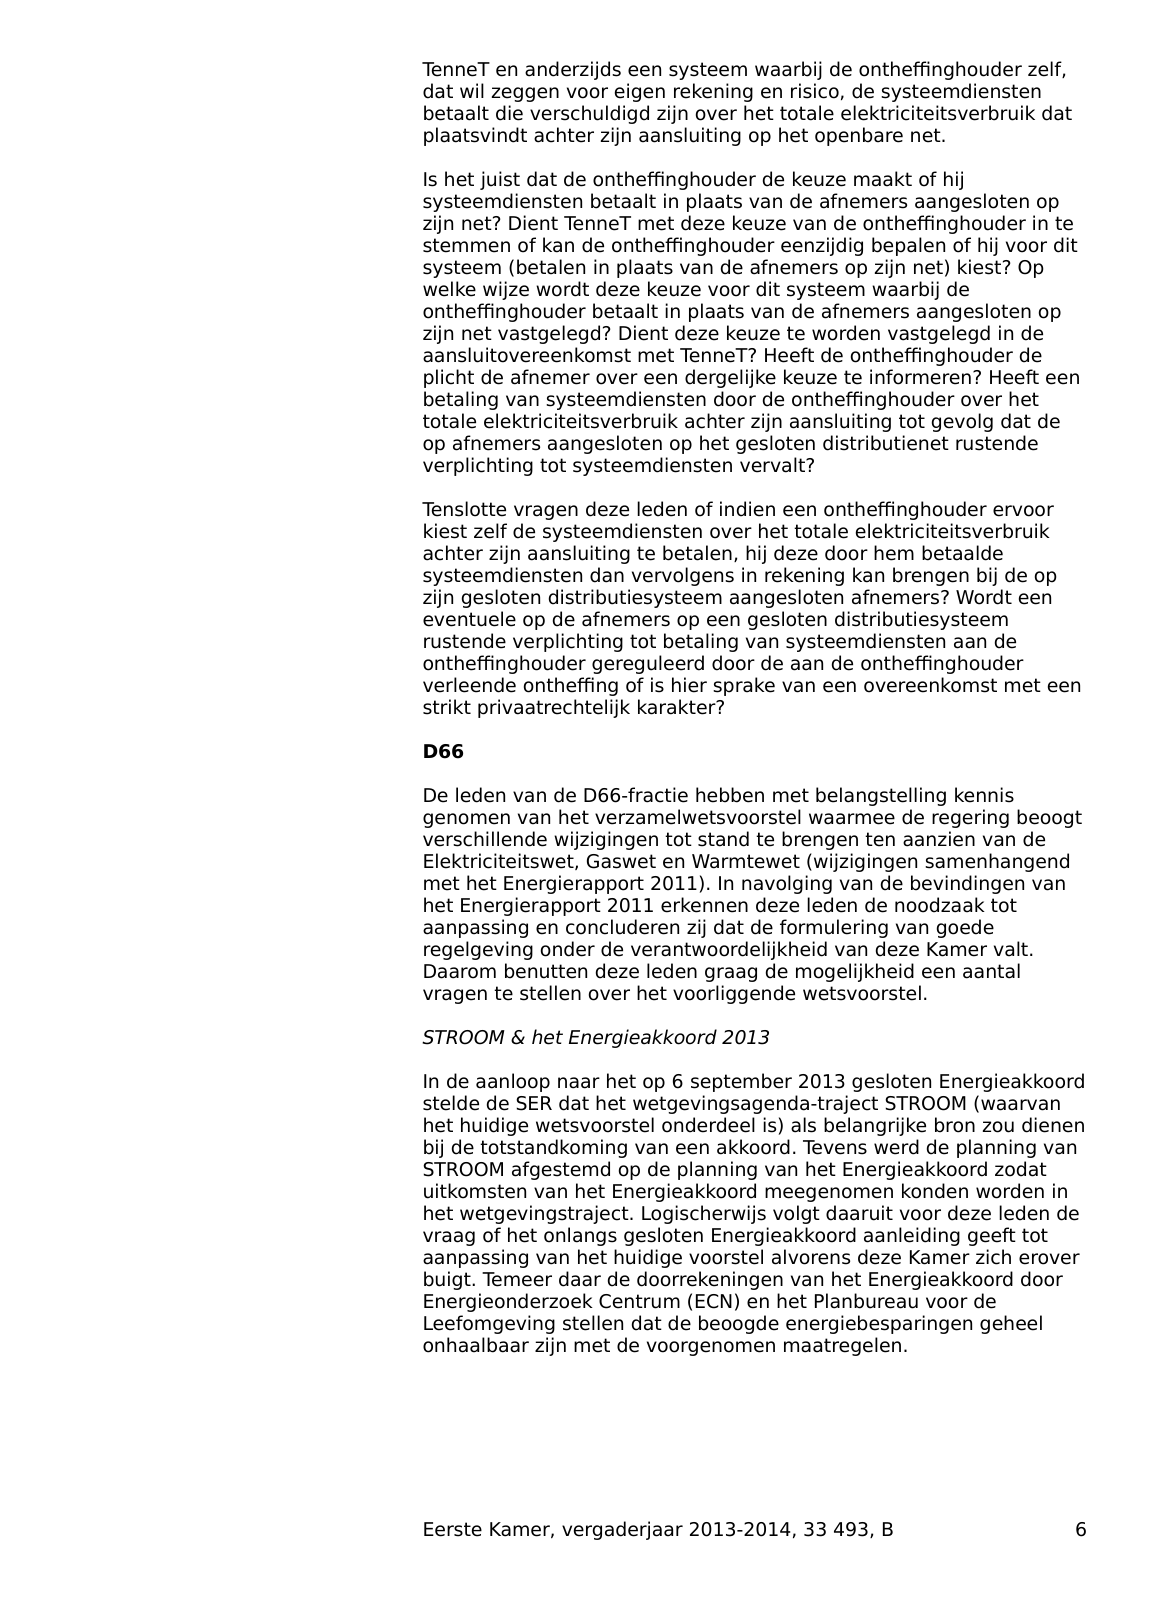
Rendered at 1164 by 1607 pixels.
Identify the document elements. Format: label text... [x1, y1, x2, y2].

text TenneT en anderzijds een systeem waarbij de ontheffinghouder zelf, dat wil zeggen voor eigen rekening en risico, de systeemdiensten betaalt die verschuldigd zijn over het totale elektriciteitsverbruik dat plaatsvindt achter zijn aansluiting op het openbare net. [422, 59, 1087, 147]
subtitle D66 [422, 741, 1087, 763]
subtitle STROOM & het Energieakkoord 2013 [422, 1027, 1087, 1049]
text In de aanloop naar het op 6 september 2013 gesloten Energieakkoord stelde de SER dat het wetgevingsagenda-traject STROOM (waarvan het huidige wetsvoorstel onderdeel is) als belangrijke bron zou dienen bij de totstandkoming van een akkoord. Tevens werd de planning van STROOM afgestemd op de planning van het Energieakkoord zodat uitkomsten van het Energieakkoord meegenomen konden worden in het wetgevingstraject. Logischerwijs volgt daaruit voor deze leden de vraag of het onlangs gesloten Energieakkoord aanleiding geeft tot aanpassing van het huidige voorstel alvorens deze Kamer zich erover buigt. Temeer daar de doorrekeningen van het Energieakkoord door Energieonderzoek Centrum (ECN) en het Planbureau voor de Leefomgeving stellen dat de beoogde energiebesparingen geheel onhaalbaar zijn met de voorgenomen maatregelen. [422, 1071, 1087, 1357]
text De leden van de D66-fractie hebben met belangstelling kennis genomen van het verzamelwetsvoorstel waarmee de regering beoogt verschillende wijzigingen tot stand te brengen ten aanzien van de Elektriciteitswet, Gaswet en Warmtewet (wijzigingen samenhangend met het Energierapport 2011). In navolging van de bevindingen van het Energierapport 2011 erkennen deze leden de noodzaak tot aanpassing en concluderen zij dat de formulering van goede regelgeving onder de verantwoordelijkheid van deze Kamer valt. Daarom benutten deze leden graag de mogelijkheid een aantal vragen te stellen over het voorliggende wetsvoorstel. [422, 785, 1087, 1005]
text Is het juist dat de ontheffinghouder de keuze maakt of hij systeemdiensten betaalt in plaats van de afnemers aangesloten op zijn net? Dient TenneT met deze keuze van de ontheffinghouder in te stemmen of kan de ontheffinghouder eenzijdig bepalen of hij voor dit systeem (betalen in plaats van de afnemers op zijn net) kiest? Op welke wijze wordt deze keuze voor dit systeem waarbij de ontheffinghouder betaalt in plaats van de afnemers aangesloten op zijn net vastgelegd? Dient deze keuze te worden vastgelegd in de aansluitovereenkomst met TenneT? Heeft de ontheffinghouder de plicht de afnemer over een dergelijke keuze te informeren? Heeft een betaling van systeemdiensten door de ontheffinghouder over het totale elektriciteitsverbruik achter zijn aansluiting tot gevolg dat de op afnemers aangesloten op het gesloten distributienet rustende verplichting tot systeemdiensten vervalt? [422, 169, 1087, 477]
text Tenslotte vragen deze leden of indien een ontheffinghouder ervoor kiest zelf de systeemdiensten over het totale elektriciteitsverbruik achter zijn aansluiting te betalen, hij deze door hem betaalde systeemdiensten dan vervolgens in rekening kan brengen bij de op zijn gesloten distributiesysteem aangesloten afnemers? Wordt een eventuele op de afnemers op een gesloten distributiesysteem rustende verplichting tot betaling van systeemdiensten aan de ontheffinghouder gereguleerd door de aan de ontheffinghouder verleende ontheffing of is hier sprake van een overeenkomst met een strikt privaatrechtelijk karakter? [422, 499, 1087, 719]
